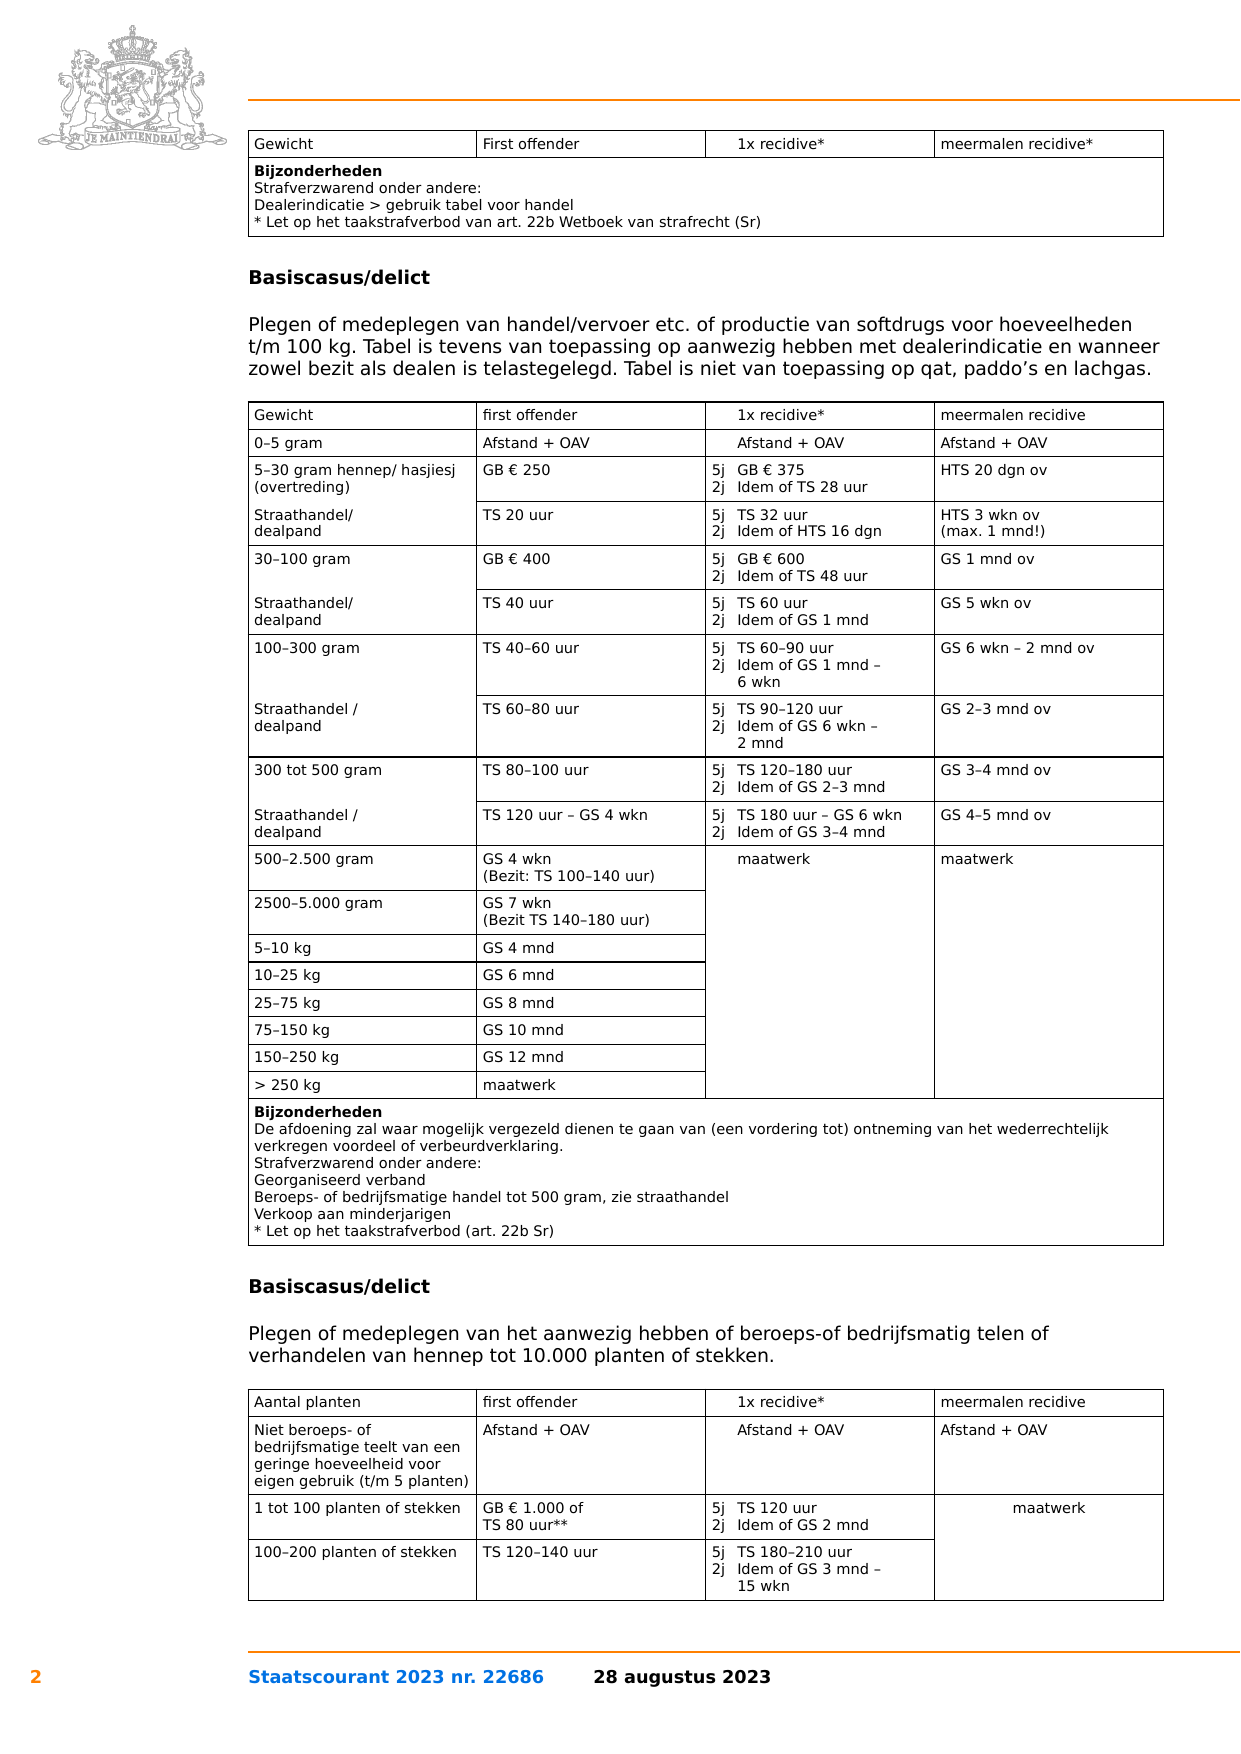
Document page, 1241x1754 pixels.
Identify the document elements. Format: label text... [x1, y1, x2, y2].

table_cell TS 120 uur Idem of GS 2 mnd [731, 1495, 934, 1538]
table_cell GS 8 mnd [477, 990, 705, 1016]
table_cell GS 2–3 mnd ov [935, 696, 1163, 756]
table_cell 2500–5.000 gram [249, 891, 476, 934]
table_cell GS 6 wkn – 2 mnd ov [935, 635, 1163, 695]
table_cell TS 90–120 uur Idem of GS 6 wkn – 2 mnd [731, 696, 934, 756]
table_cell GB € 400 [477, 546, 705, 589]
table_cell 150–250 kg [249, 1045, 476, 1071]
table_cell Afstand + OAV [477, 1417, 705, 1494]
table_cell TS 120–140 uur [477, 1540, 705, 1600]
table_cell 10–25 kg [249, 963, 476, 989]
table_cell TS 40 uur [477, 590, 705, 634]
table_cell GB € 1.000 of TS 80 uur** [477, 1495, 705, 1538]
table_cell Afstand + OAV [935, 430, 1163, 456]
table_cell [706, 1417, 731, 1494]
text Plegen of medeplegen van het aanwezig hebben of beroeps-of bedrijfsmatig telen of verhandelen van hennep tot 10.000 planten of stekken. [248, 1323, 1163, 1367]
table_cell TS 120–180 uur Idem of GS 2–3 mnd [731, 758, 934, 801]
table_cell GS 10 mnd [477, 1017, 705, 1043]
table_cell 5j 2j [706, 758, 731, 801]
table_cell 5j 2j [706, 590, 731, 634]
table_cell 5j 2j [706, 457, 731, 501]
table_cell Bijzonderheden De afdoening zal waar mogelijk vergezeld dienen te gaan van (een vordering tot) ontneming van het wederrechtelijk verkregen voordeel of verbeurdverklaring. Strafverzwarend onder andere: Georganiseerd verband Beroeps- of bedrijfsmatige handel tot 500 gram, zie straathandel Verkoop aan minderjarigen * Let op het taakstrafverbod (art. 22b Sr) [249, 1099, 1163, 1244]
table_header Gewicht [249, 403, 476, 429]
table_cell Afstand + OAV [477, 430, 705, 456]
table_cell Afstand + OAV [731, 1417, 934, 1494]
picture [38, 25, 227, 150]
table_header 1x recidive* [731, 131, 934, 157]
table_cell TS 40–60 uur [477, 635, 705, 695]
table_cell 100–300 gram [249, 635, 476, 695]
table_header [706, 403, 731, 429]
table_cell 25–75 kg [249, 990, 476, 1016]
table_header meermalen recidive [935, 403, 1163, 429]
table_cell TS 180 uur – GS 6 wkn Idem of GS 3–4 mnd [731, 802, 934, 845]
table_header first offender [477, 403, 705, 429]
table_cell 0–5 gram [249, 430, 476, 456]
table_cell TS 180–210 uur Idem of GS 3 mnd – 15 wkn [731, 1540, 934, 1600]
table_cell TS 120 uur – GS 4 wkn [477, 802, 705, 845]
table_cell Afstand + OAV [731, 430, 934, 456]
table_header 1x recidive* [731, 403, 934, 429]
table_cell Niet beroeps- of bedrijfsmatige teelt van een geringe hoeveelheid voor eigen gebruik (t/m 5 planten) [249, 1417, 476, 1494]
table_header [706, 131, 731, 157]
table_cell 500–2.500 gram [249, 846, 476, 889]
table_cell 5–10 kg [249, 935, 476, 961]
subtitle Basiscasus/delict [248, 1276, 1163, 1298]
table_cell Straathandel/ dealpand [249, 501, 476, 545]
table_cell GS 5 wkn ov [935, 590, 1163, 634]
table_cell 1 tot 100 planten of stekken [249, 1495, 476, 1538]
table_header [706, 1390, 731, 1416]
table_cell GS 6 mnd [477, 963, 705, 989]
table_cell GS 4–5 mnd ov [935, 802, 1163, 845]
table_cell 5–30 gram hennep/ hasjiesj (overtreding) [249, 457, 476, 501]
table_cell 5j 2j [706, 802, 731, 845]
table_cell 100–200 planten of stekken [249, 1540, 476, 1600]
table_cell TS 32 uur Idem of HTS 16 dgn [731, 502, 934, 545]
table_cell GS 3–4 mnd ov [935, 758, 1163, 801]
table_cell Straathandel/ dealpand [249, 589, 476, 634]
table_cell 5j 2j [706, 635, 731, 695]
table_cell GS 7 wkn (Bezit TS 140–180 uur) [477, 891, 705, 934]
table_cell 300 tot 500 gram [249, 758, 476, 801]
table_cell GB € 600 Idem of TS 48 uur [731, 546, 934, 589]
table_cell 30–100 gram [249, 546, 476, 589]
table_cell TS 80–100 uur [477, 758, 705, 801]
table_header meermalen recidive [935, 1390, 1163, 1416]
table_cell > 250 kg [249, 1072, 476, 1098]
table_cell TS 60–80 uur [477, 696, 705, 756]
table_cell Straathandel / dealpand [249, 695, 476, 756]
table_header first offender [477, 1390, 705, 1416]
table_cell 5j 2j [706, 1540, 731, 1600]
table_cell maatwerk [731, 846, 934, 1098]
table_cell [706, 846, 731, 1098]
table_cell 75–150 kg [249, 1017, 476, 1043]
table_cell GS 4 wkn (Bezit: TS 100–140 uur) [477, 846, 705, 889]
table_cell TS 60–90 uur Idem of GS 1 mnd – 6 wkn [731, 635, 934, 695]
table_cell GB € 375 Idem of TS 28 uur [731, 457, 934, 501]
table_cell maatwerk [477, 1072, 705, 1098]
table_cell TS 20 uur [477, 502, 705, 545]
subtitle Basiscasus/delict [248, 267, 1163, 289]
table_cell [706, 430, 731, 456]
table_cell 5j 2j [706, 502, 731, 545]
text Plegen of medeplegen van handel/vervoer etc. of productie van softdrugs voor hoeveelheden t/m 100 kg. Tabel is tevens van toepassing op aanwezig hebben met dealerindicatie en wanneer zowel bezit als dealen is telastegelegd. Tabel is niet van toepassing op qat, paddo’s en lachgas. [248, 314, 1163, 379]
table_cell Afstand + OAV [935, 1417, 1163, 1494]
table_cell TS 60 uur Idem of GS 1 mnd [731, 590, 934, 634]
table_header meermalen recidive* [935, 131, 1163, 157]
table_cell 5j 2j [706, 696, 731, 756]
table_cell HTS 20 dgn ov [935, 457, 1163, 501]
table_cell maatwerk [935, 846, 1163, 1098]
table_cell maatwerk [935, 1495, 1163, 1600]
table_cell 5j 2j [706, 546, 731, 589]
table_cell GS 1 mnd ov [935, 546, 1163, 589]
table_header Aantal planten [249, 1390, 476, 1416]
table_cell GB € 250 [477, 457, 705, 501]
table_cell HTS 3 wkn ov (max. 1 mnd!) [935, 502, 1163, 545]
table_header 1x recidive* [731, 1390, 934, 1416]
table_cell 5j 2j [706, 1495, 731, 1538]
table_header First offender [477, 131, 705, 157]
table_header Gewicht [249, 131, 476, 157]
table_cell Straathandel / dealpand [249, 801, 476, 845]
table_cell GS 4 mnd [477, 935, 705, 961]
table_cell Bijzonderheden Strafverzwarend onder andere: Dealerindicatie > gebruik tabel voor handel * Let op het taakstrafverbod van art. 22b Wetboek van strafrecht (Sr) [249, 158, 1163, 236]
table_cell GS 12 mnd [477, 1045, 705, 1071]
